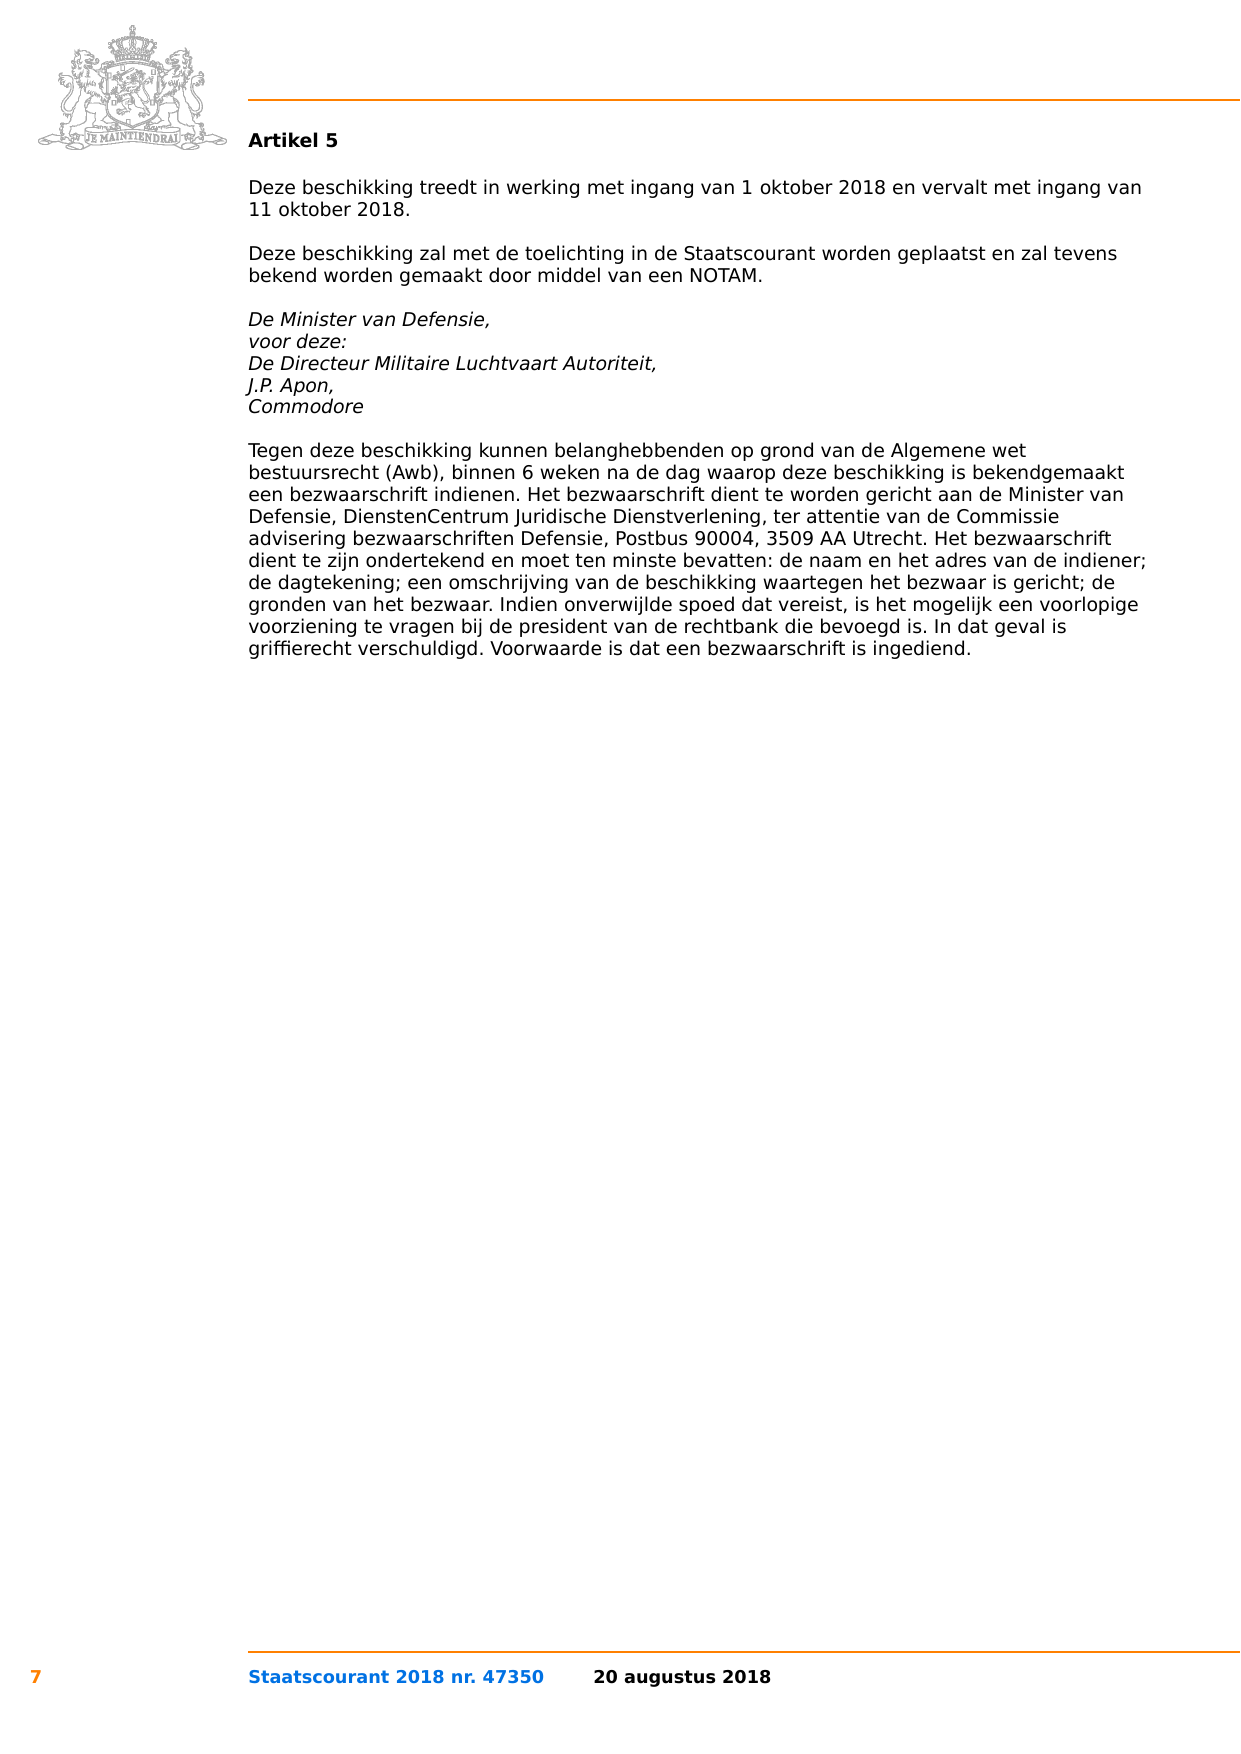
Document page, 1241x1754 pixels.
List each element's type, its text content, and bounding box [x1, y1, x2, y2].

text De Minister van Defensie, voor deze: De Directeur Militaire Luchtvaart Autoriteit, J.P. Apon, Commodore [248, 308, 1163, 418]
text Deze beschikking treedt in werking met ingang van 1 oktober 2018 en vervalt met ingang van 11 oktober 2018. [248, 177, 1163, 221]
subtitle Artikel 5 [248, 130, 1163, 152]
picture [38, 25, 227, 150]
text Deze beschikking zal met de toelichting in de Staatscourant worden geplaatst en zal tevens bekend worden gemaakt door middel van een NOTAM. [248, 243, 1163, 287]
text Tegen deze beschikking kunnen belanghebbenden op grond van de Algemene wet bestuursrecht (Awb), binnen 6 weken na de dag waarop deze beschikking is bekendgemaakt een bezwaarschrift indienen. Het bezwaarschrift dient te worden gericht aan de Minister van Defensie, DienstenCentrum Juridische Dienstverlening, ter attentie van de Commissie advisering bezwaarschriften Defensie, Postbus 90004, 3509 AA Utrecht. Het bezwaarschrift dient te zijn ondertekend en moet ten minste bevatten: de naam en het adres van de indiener; de dagtekening; een omschrijving van de beschikking waartegen het bezwaar is gericht; de gronden van het bezwaar. Indien onverwijlde spoed dat vereist, is het mogelijk een voorlopige voorziening te vragen bij de president van de rechtbank die bevoegd is. In dat geval is griffierecht verschuldigd. Voorwaarde is dat een bezwaarschrift is ingediend. [248, 440, 1163, 660]
